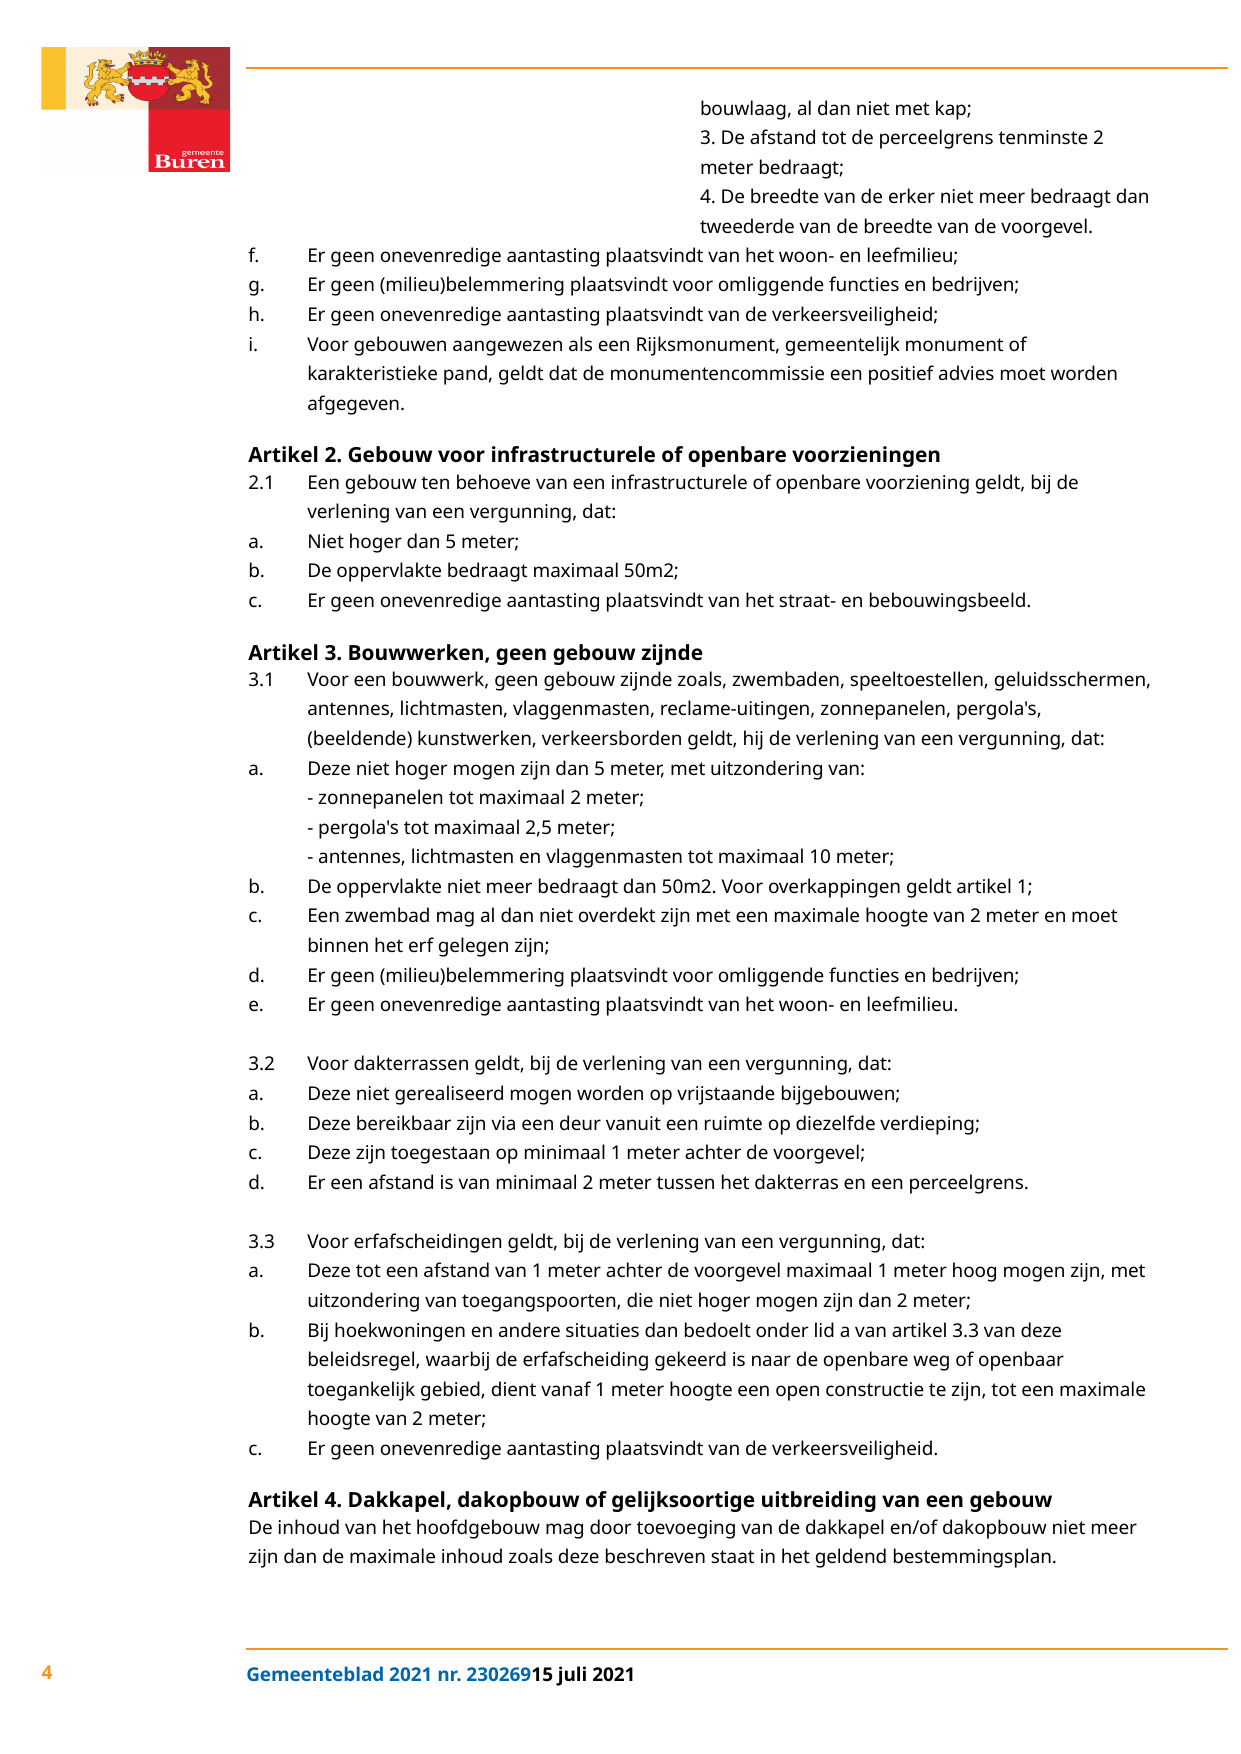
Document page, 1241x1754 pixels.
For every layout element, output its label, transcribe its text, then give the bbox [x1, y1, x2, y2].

list Deze niet gerealiseerd mogen worden op vrijstaande bijgebouwen; [248, 1080, 1152, 1106]
list De oppervlakte niet meer bedraagt dan 50m2. Voor overkappingen geldt artikel 1; [248, 873, 1152, 899]
list Deze bereikbaar zijn via een deur vanuit een ruimte op diezelfde verdieping; [248, 1110, 1152, 1136]
list - antennes, lichtmasten en vlaggenmasten tot maximaal 10 meter; [248, 843, 1152, 869]
list Deze niet hoger mogen zijn dan 5 meter, met uitzondering van: [248, 755, 1152, 781]
list Voor gebouwen aangewezen als een Rijksmonument, gemeentelijk monument of karakteristieke pand, geldt dat de monumentencommissie een positief advies moet worden afgegeven. [248, 331, 1152, 416]
list Bij hoekwoningen en andere situaties dan bedoelt onder lid a van artikel 3.3 van deze beleidsregel, waarbij de erfafscheiding gekeerd is naar de openbare weg of openbaar toegankelijk gebied, dient vanaf 1 meter hoogte een open constructie te zijn, tot een maximale hoogte van 2 meter; [248, 1317, 1152, 1431]
list Niet hoger dan 5 meter; [248, 528, 1152, 554]
list Er geen onevenredige aantasting plaatsvindt van het woon- en leefmilieu; [248, 242, 1152, 268]
list Deze zijn toegestaan op minimaal 1 meter achter de voorgevel; [248, 1139, 1152, 1165]
list Voor een bouwwerk, geen gebouw zijnde zoals, zwembaden, speeltoestellen, geluidsschermen, antennes, lichtmasten, vlaggenmasten, reclame-uitingen, zonnepanelen, pergola's, (beeldende) kunstwerken, verkeersborden geldt, hij de verlening van een vergunning, dat: [248, 666, 1152, 751]
list - pergola's tot maximaal 2,5 meter; [248, 814, 1152, 840]
table_cell [248, 95, 700, 239]
text Artikel 3. Bouwwerken, geen gebouw zijnde [248, 638, 1152, 666]
list Er geen (milieu)belemmering plaatsvindt voor omliggende functies en bedrijven; [248, 272, 1152, 297]
list Voor dakterrassen geldt, bij de verlening van een vergunning, dat: [248, 1051, 1152, 1076]
list Er geen onevenredige aantasting plaatsvindt van de verkeersveiligheid; [248, 301, 1152, 327]
list Er geen onevenredige aantasting plaatsvindt van het woon- en leefmilieu. [248, 991, 1152, 1017]
list Een zwembad mag al dan niet overdekt zijn met een maximale hoogte van 2 meter en moet binnen het erf gelegen zijn; [248, 903, 1152, 958]
list Er een afstand is van minimaal 2 meter tussen het dakterras en een perceelgrens. [248, 1169, 1152, 1195]
list Voor erfafscheidingen geldt, bij de verlening van een vergunning, dat: [248, 1228, 1152, 1254]
list Er geen (milieu)belemmering plaatsvindt voor omliggende functies en bedrijven; [248, 962, 1152, 988]
list Deze tot een afstand van 1 meter achter de voorgevel maximaal 1 meter hoog mogen zijn, met uitzondering van toegangspoorten, die niet hoger mogen zijn dan 2 meter; [248, 1258, 1152, 1313]
picture [41, 47, 231, 172]
list Er geen onevenredige aantasting plaatsvindt van het straat- en bebouwingsbeeld. [248, 587, 1152, 613]
list Er geen onevenredige aantasting plaatsvindt van de verkeersveiligheid. [248, 1435, 1152, 1461]
text Artikel 2. Gebouw voor infrastructurele of openbare voorzieningen [248, 440, 1152, 469]
list De oppervlakte bedraagt maximaal 50m2; [248, 558, 1152, 583]
text Artikel 4. Dakkapel, dakopbouw of gelijksoortige uitbreiding van een gebouw [248, 1486, 1152, 1514]
table_cell bouwlaag, al dan niet met kap; 3. De afstand tot de perceelgrens tenminste 2 meter bedraagt; 4. De breedte van de erker niet meer bedraagt dan tweederde van de breedte van de voorgevel. [700, 95, 1152, 239]
list - zonnepanelen tot maximaal 2 meter; [248, 784, 1152, 810]
list Een gebouw ten behoeve van een infrastructurele of openbare voorziening geldt, bij de verlening van een vergunning, dat: [248, 469, 1152, 524]
text De inhoud van het hoofdgebouw mag door toevoeging van de dakkapel en/of dakopbouw niet meer zijn dan de maximale inhoud zoals deze beschreven staat in het geldend bestemmingsplan. [248, 1514, 1152, 1569]
